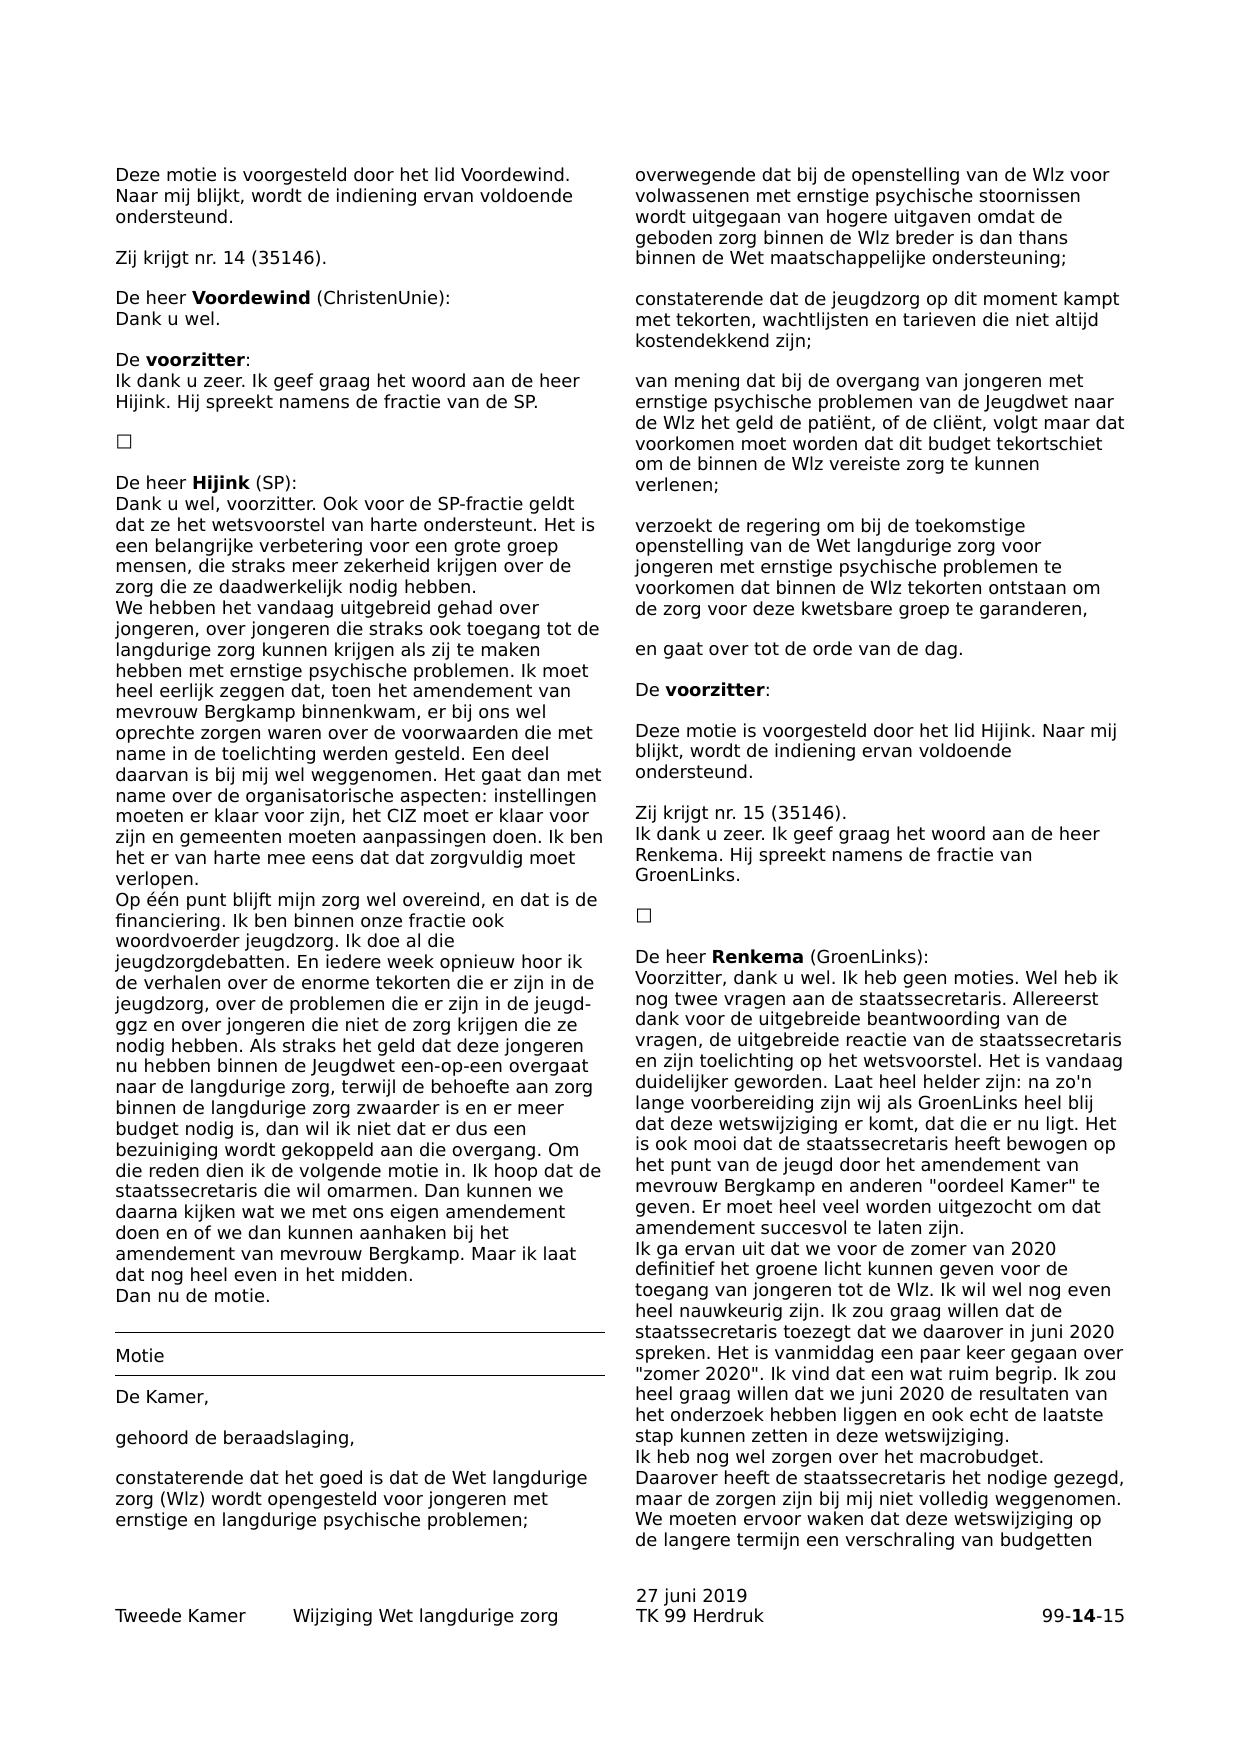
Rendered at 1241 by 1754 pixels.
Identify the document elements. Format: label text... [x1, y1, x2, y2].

text Ik dank u zeer. Ik geef graag het woord aan de heer Renkema. Hij spreekt namens de fractie van GroenLinks. [635, 823, 1125, 886]
text De Kamer, [115, 1387, 605, 1407]
text verzoekt de regering om bij de toekomstige openstelling van de Wet langdurige zorg voor jongeren met ernstige psychische problemen te voorkomen dat binnen de Wlz tekorten ontstaan om de zorg voor deze kwetsbare groep te garanderen, [635, 516, 1125, 619]
text Ik dank u zeer. Ik geef graag het woord aan de heer Hijink. Hij spreekt namens de fractie van de SP. [115, 371, 605, 412]
text De heer Renkema (GroenLinks): [635, 947, 1125, 967]
text en gaat over tot de orde van de dag. [635, 639, 1125, 660]
text Op één punt blijft mijn zorg wel overeind, en dat is de financiering. Ik ben binnen onze fractie ook woordvoerder jeugdzorg. Ik doe al die jeugdzorgdebatten. En iedere week opnieuw hoor ik de verhalen over de enorme tekorten die er zijn in de jeugdzorg, over de problemen die er zijn in de jeugd-ggz en over jongeren die niet de zorg krijgen die ze nodig hebben. Als straks het geld dat deze jongeren nu hebben binnen de Jeugdwet een-op-een overgaat naar de langdurige zorg, terwijl de behoefte aan zorg binnen de langdurige zorg zwaarder is en er meer budget nodig is, dan wil ik niet dat er dus een bezuiniging wordt gekoppeld aan die overgang. Om die reden dien ik de volgende motie in. Ik hoop dat de staatssecretaris die wil omarmen. Dan kunnen we daarna kijken wat we met ons eigen amendement doen en of we dan kunnen aanhaken bij het amendement van mevrouw Bergkamp. Maar ik laat dat nog heel even in het midden. [115, 889, 605, 1285]
text gehoord de beraadslaging, [115, 1427, 605, 1448]
text Motie [115, 1346, 605, 1367]
text Dank u wel. [115, 309, 605, 330]
text De voorzitter: [635, 680, 1125, 701]
text De heer Hijink (SP): [115, 473, 605, 494]
text constaterende dat de jeugdzorg op dit moment kampt met tekorten, wachtlijsten en tarieven die niet altijd kostendekkend zijn; [635, 289, 1125, 351]
text Dan nu de motie. [115, 1285, 605, 1306]
text constaterende dat het goed is dat de Wet langdurige zorg (Wlz) wordt opengesteld voor jongeren met ernstige en langdurige psychische problemen; [115, 1468, 605, 1530]
text Zij krijgt nr. 15 (35146). [635, 803, 1125, 823]
text We hebben het vandaag uitgebreid gehad over jongeren, over jongeren die straks ook toegang tot de langdurige zorg kunnen krijgen als zij te maken hebben met ernstige psychische problemen. Ik moet heel eerlijk zeggen dat, toen het amendement van mevrouw Bergkamp binnenkwam, er bij ons wel oprechte zorgen waren over de voorwaarden die met name in de toelichting werden gesteld. Een deel daarvan is bij mij wel weggenomen. Het gaat dan met name over de organisatorische aspecten: instellingen moeten er klaar voor zijn, het CIZ moet er klaar voor zijn en gemeenten moeten aanpassingen doen. Ik ben het er van harte mee eens dat dat zorgvuldig moet verlopen. [115, 598, 605, 889]
text Zij krijgt nr. 14 (35146). [115, 247, 605, 268]
text Deze motie is voorgesteld door het lid Hijink. Naar mij blijkt, wordt de indiening ervan voldoende ondersteund. [635, 721, 1125, 783]
text Deze motie is voorgesteld door het lid Voordewind. Naar mij blijkt, wordt de indiening ervan voldoende ondersteund. [115, 165, 605, 227]
text ⬜ [635, 906, 1125, 927]
text De heer Voordewind (ChristenUnie): [115, 288, 605, 309]
text Dank u wel, voorzitter. Ook voor de SP-fractie geldt dat ze het wetsvoorstel van harte ondersteunt. Het is een belangrijke verbetering voor een grote groep mensen, die straks meer zekerheid krijgen over de zorg die ze daadwerkelijk nodig hebben. [115, 494, 605, 598]
text overwegende dat bij de openstelling van de Wlz voor volwassenen met ernstige psychische stoornissen wordt uitgegaan van hogere uitgaven omdat de geboden zorg binnen de Wlz breder is dan thans binnen de Wet maatschappelijke ondersteuning; [635, 165, 1125, 269]
text ⬜ [115, 432, 605, 453]
text van mening dat bij de overgang van jongeren met ernstige psychische problemen van de Jeugdwet naar de Wlz het geld de patiënt, of de cliënt, volgt maar dat voorkomen moet worden dat dit budget tekortschiet om de binnen de Wlz vereiste zorg te kunnen verlenen; [635, 371, 1125, 496]
text Ik ga ervan uit dat we voor de zomer van 2020 definitief het groene licht kunnen geven voor de toegang van jongeren tot de Wlz. Ik wil wel nog even heel nauwkeurig zijn. Ik zou graag willen dat de staatssecretaris toezegt dat we daarover in juni 2020 spreken. Het is vanmiddag een paar keer gegaan over "zomer 2020". Ik vind dat een wat ruim begrip. Ik zou heel graag willen dat we juni 2020 de resultaten van het onderzoek hebben liggen en ook echt de laatste stap kunnen zetten in deze wetswijziging. [635, 1238, 1125, 1447]
text De voorzitter: [115, 350, 605, 371]
text Voorzitter, dank u wel. Ik heb geen moties. Wel heb ik nog twee vragen aan de staatssecretaris. Allereerst dank voor de uitgebreide beantwoording van de vragen, de uitgebreide reactie van de staatssecretaris en zijn toelichting op het wetsvoorstel. Het is vandaag duidelijker geworden. Laat heel helder zijn: na zo'n lange voorbereiding zijn wij als GroenLinks heel blij dat deze wetswijziging er komt, dat die er nu ligt. Het is ook mooi dat de staatssecretaris heeft bewogen op het punt van de jeugd door het amendement van mevrouw Bergkamp en anderen "oordeel Kamer" te geven. Er moet heel veel worden uitgezocht om dat amendement succesvol te laten zijn. [635, 967, 1125, 1238]
text Ik heb nog wel zorgen over het macrobudget. Daarover heeft de staatssecretaris het nodige gezegd, maar de zorgen zijn bij mij niet volledig weggenomen. We moeten ervoor waken dat deze wetswijziging op de langere termijn een verschraling van budgetten [635, 1447, 1125, 1551]
